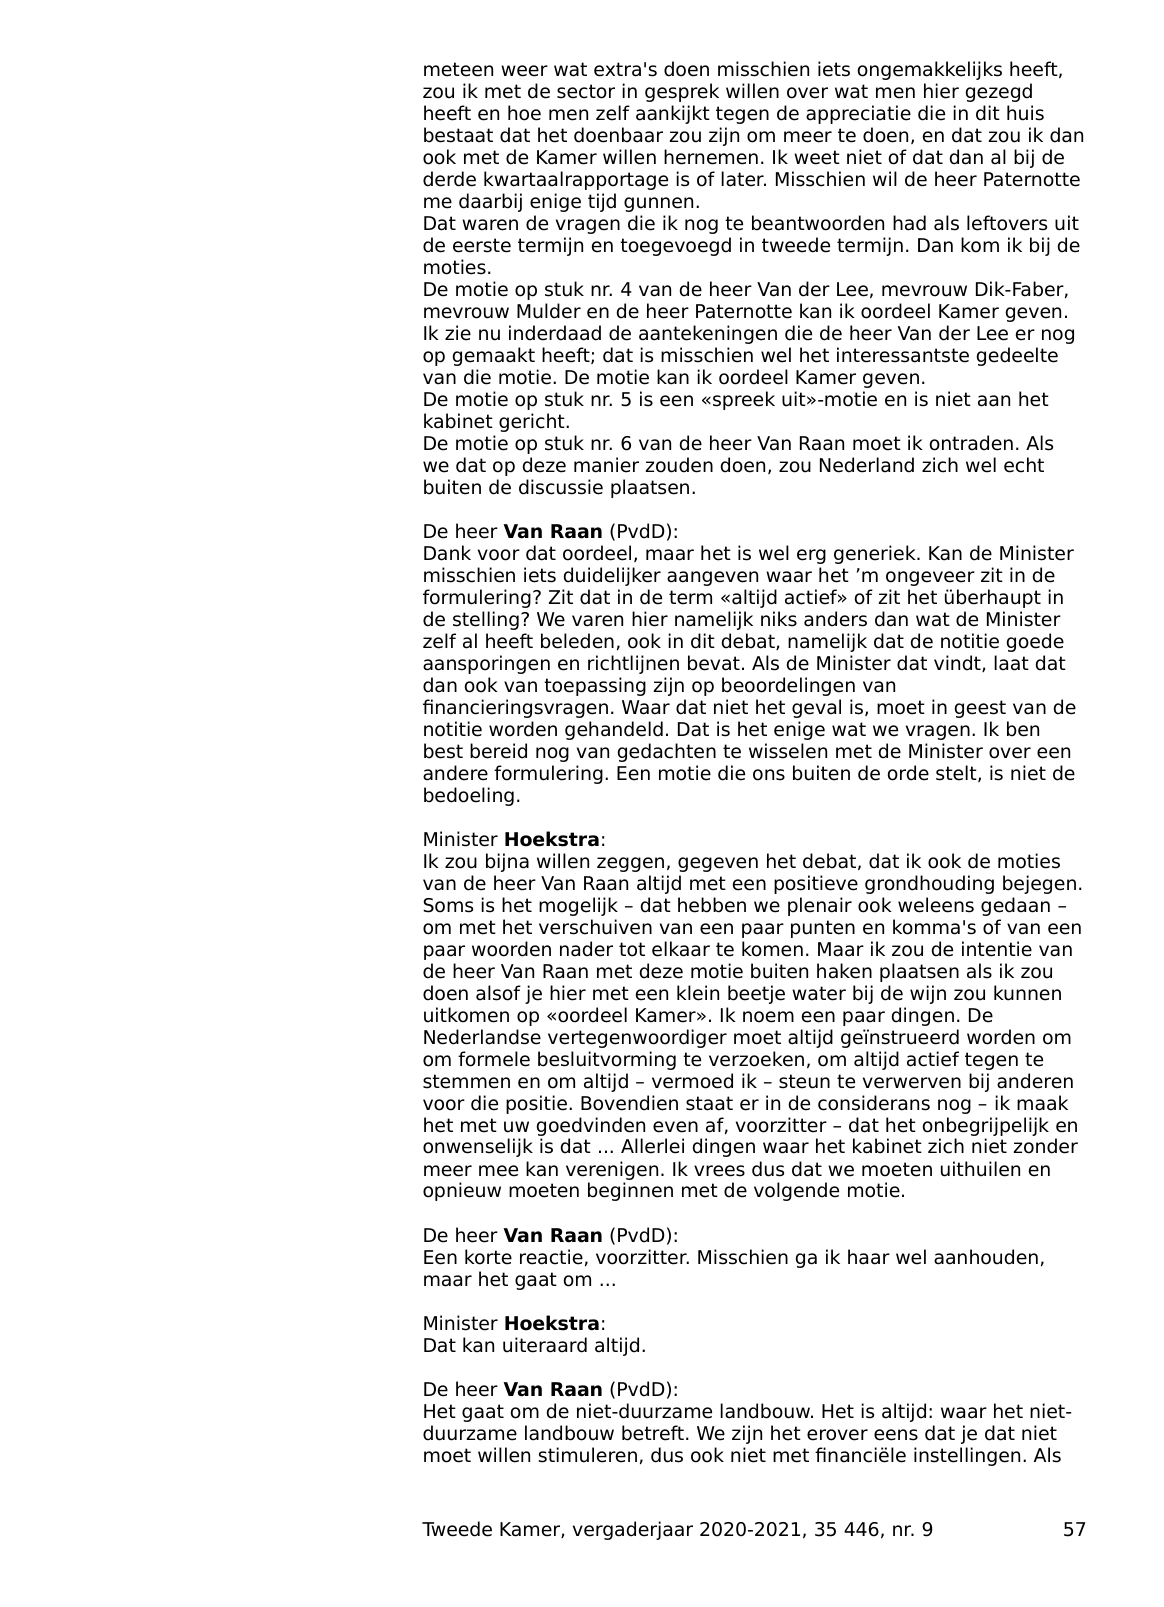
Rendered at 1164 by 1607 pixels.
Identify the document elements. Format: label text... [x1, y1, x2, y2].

text Minister Hoekstra: [422, 1313, 1087, 1335]
text De heer Van Raan (PvdD): [422, 1224, 1087, 1247]
text meteen weer wat extra's doen misschien iets ongemakkelijks heeft, zou ik met de sector in gesprek willen over wat men hier gezegd heeft en hoe men zelf aankijkt tegen de appreciatie die in dit huis bestaat dat het doenbaar zou zijn om meer te doen, en dat zou ik dan ook met de Kamer willen hernemen. Ik weet niet of dat dan al bij de derde kwartaalrapportage is of later. Misschien wil de heer Paternotte me daarbij enige tijd gunnen. [422, 59, 1087, 213]
text De heer Van Raan (PvdD): [422, 521, 1087, 543]
text De motie op stuk nr. 6 van de heer Van Raan moet ik ontraden. Als we dat op deze manier zouden doen, zou Nederland zich wel echt buiten de discussie plaatsen. [422, 433, 1087, 499]
text De heer Van Raan (PvdD): [422, 1379, 1087, 1401]
text Het gaat om de niet-duurzame landbouw. Het is altijd: waar het niet-duurzame landbouw betreft. We zijn het erover eens dat je dat niet moet willen stimuleren, dus ook niet met financiële instellingen. Als [422, 1401, 1087, 1467]
text Ik zou bijna willen zeggen, gegeven het debat, dat ik ook de moties van de heer Van Raan altijd met een positieve grondhouding bejegen. Soms is het mogelijk – dat hebben we plenair ook weleens gedaan – om met het verschuiven van een paar punten en komma's of van een paar woorden nader tot elkaar te komen. Maar ik zou de intentie van de heer Van Raan met deze motie buiten haken plaatsen als ik zou doen alsof je hier met een klein beetje water bij de wijn zou kunnen uitkomen op «oordeel Kamer». Ik noem een paar dingen. De Nederlandse vertegenwoordiger moet altijd geïnstrueerd worden om om formele besluitvorming te verzoeken, om altijd actief tegen te stemmen en om altijd – vermoed ik – steun te verwerven bij anderen voor die positie. Bovendien staat er in de considerans nog – ik maak het met uw goedvinden even af, voorzitter – dat het onbegrijpelijk en onwenselijk is dat ... Allerlei dingen waar het kabinet zich niet zonder meer mee kan verenigen. Ik vrees dus dat we moeten uithuilen en opnieuw moeten beginnen met de volgende motie. [422, 851, 1087, 1202]
text Dat waren de vragen die ik nog te beantwoorden had als leftovers uit de eerste termijn en toegevoegd in tweede termijn. Dan kom ik bij de moties. [422, 213, 1087, 279]
text De motie op stuk nr. 5 is een «spreek uit»-motie en is niet aan het kabinet gericht. [422, 389, 1087, 433]
text Dat kan uiteraard altijd. [422, 1335, 1087, 1357]
text Minister Hoekstra: [422, 829, 1087, 851]
text Een korte reactie, voorzitter. Misschien ga ik haar wel aanhouden, maar het gaat om ... [422, 1247, 1087, 1291]
text De motie op stuk nr. 4 van de heer Van der Lee, mevrouw Dik-Faber, mevrouw Mulder en de heer Paternotte kan ik oordeel Kamer geven. Ik zie nu inderdaad de aantekeningen die de heer Van der Lee er nog op gemaakt heeft; dat is misschien wel het interessantste gedeelte van die motie. De motie kan ik oordeel Kamer geven. [422, 279, 1087, 389]
text Dank voor dat oordeel, maar het is wel erg generiek. Kan de Minister misschien iets duidelijker aangeven waar het ’m ongeveer zit in de formulering? Zit dat in de term «altijd actief» of zit het überhaupt in de stelling? We varen hier namelijk niks anders dan wat de Minister zelf al heeft beleden, ook in dit debat, namelijk dat de notitie goede aansporingen en richtlijnen bevat. Als de Minister dat vindt, laat dat dan ook van toepassing zijn op beoordelingen van financieringsvragen. Waar dat niet het geval is, moet in geest van de notitie worden gehandeld. Dat is het enige wat we vragen. Ik ben best bereid nog van gedachten te wisselen met de Minister over een andere formulering. Een motie die ons buiten de orde stelt, is niet de bedoeling. [422, 543, 1087, 807]
